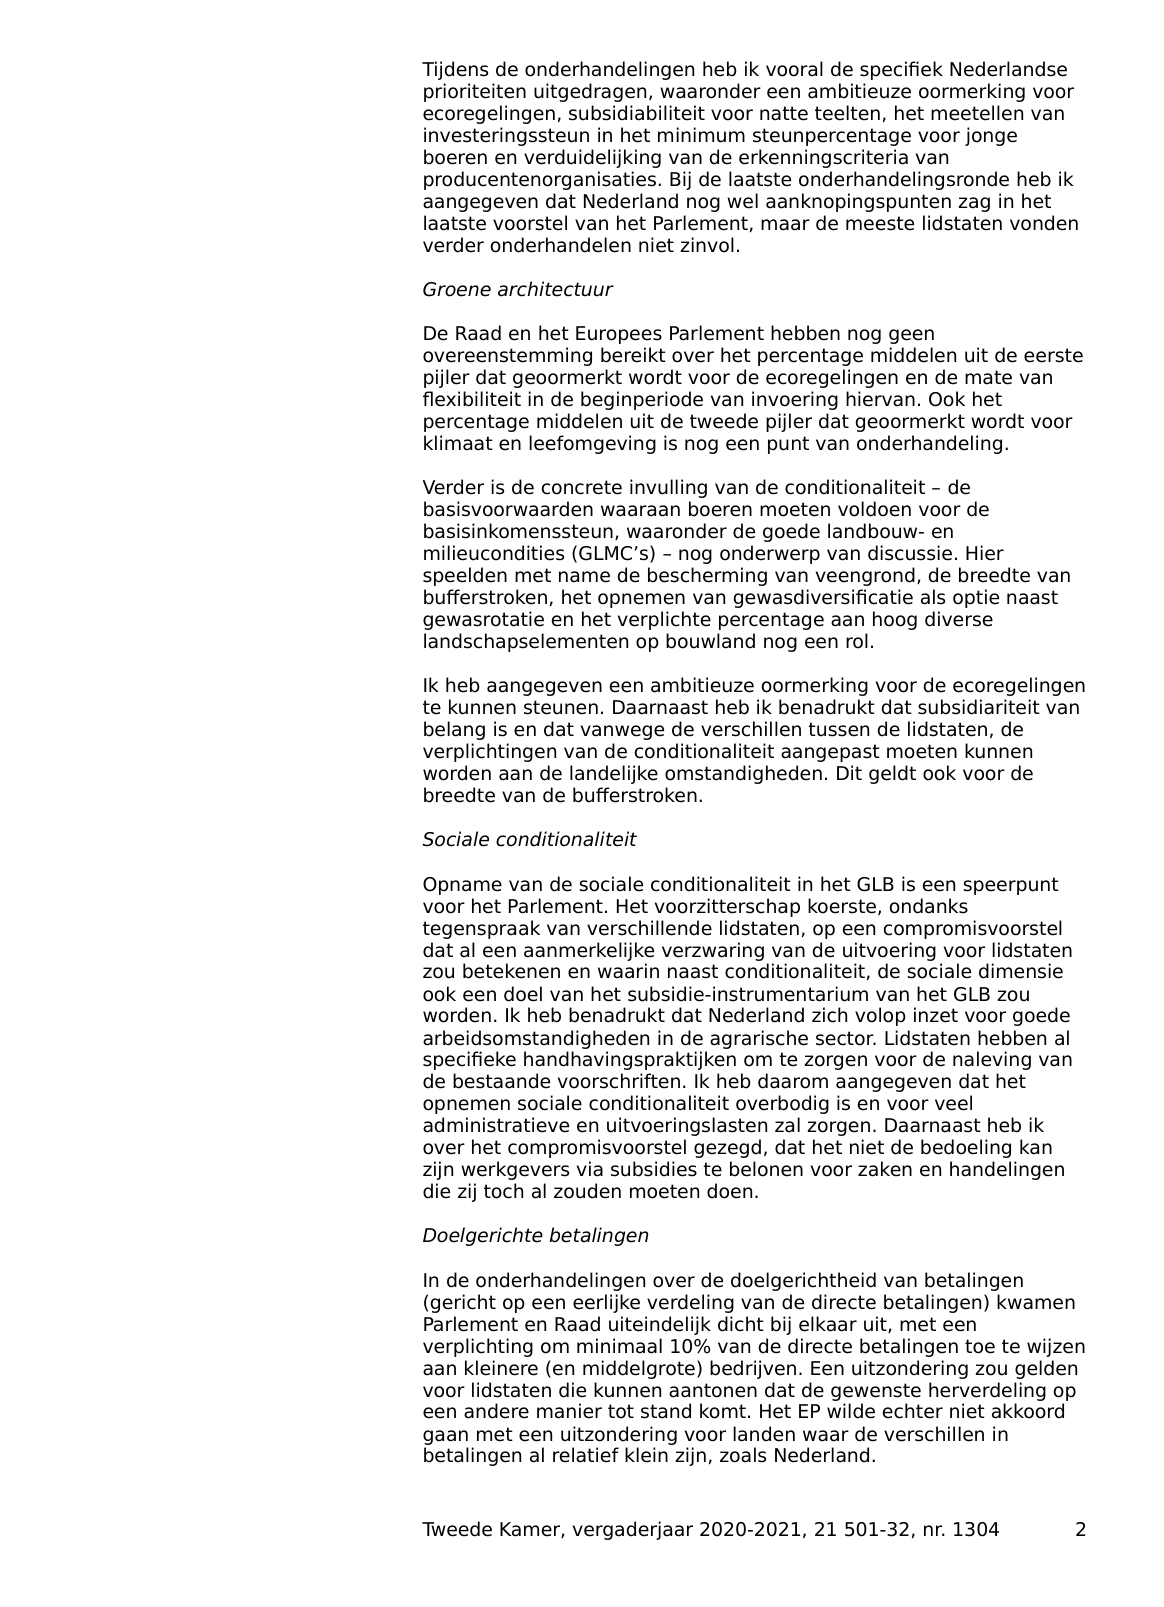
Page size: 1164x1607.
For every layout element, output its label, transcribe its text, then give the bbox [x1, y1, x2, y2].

text Tijdens de onderhandelingen heb ik vooral de specifiek Nederlandse prioriteiten uitgedragen, waaronder een ambitieuze oormerking voor ecoregelingen, subsidiabiliteit voor natte teelten, het meetellen van investeringssteun in het minimum steunpercentage voor jonge boeren en verduidelijking van de erkenningscriteria van producentenorganisaties. Bij de laatste onderhandelingsronde heb ik aangegeven dat Nederland nog wel aanknopingspunten zag in het laatste voorstel van het Parlement, maar de meeste lidstaten vonden verder onderhandelen niet zinvol. [422, 59, 1087, 257]
text De Raad en het Europees Parlement hebben nog geen overeenstemming bereikt over het percentage middelen uit de eerste pijler dat geoormerkt wordt voor de ecoregelingen en de mate van flexibiliteit in de beginperiode van invoering hiervan. Ook het percentage middelen uit de tweede pijler dat geoormerkt wordt voor klimaat en leefomgeving is nog een punt van onderhandeling. [422, 323, 1087, 455]
text Opname van de sociale conditionaliteit in het GLB is een speerpunt voor het Parlement. Het voorzitterschap koerste, ondanks tegenspraak van verschillende lidstaten, op een compromisvoorstel dat al een aanmerkelijke verzwaring van de uitvoering voor lidstaten zou betekenen en waarin naast conditionaliteit, de sociale dimensie ook een doel van het subsidie-instrumentarium van het GLB zou worden. Ik heb benadrukt dat Nederland zich volop inzet voor goede arbeidsomstandigheden in de agrarische sector. Lidstaten hebben al specifieke handhavingspraktijken om te zorgen voor de naleving van de bestaande voorschriften. Ik heb daarom aangegeven dat het opnemen sociale conditionaliteit overbodig is en voor veel administratieve en uitvoeringslasten zal zorgen. Daarnaast heb ik over het compromisvoorstel gezegd, dat het niet de bedoeling kan zijn werkgevers via subsidies te belonen voor zaken en handelingen die zij toch al zouden moeten doen. [422, 873, 1087, 1203]
subtitle Groene architectuur [422, 279, 1087, 301]
subtitle Sociale conditionaliteit [422, 829, 1087, 851]
text In de onderhandelingen over de doelgerichtheid van betalingen (gericht op een eerlijke verdeling van de directe betalingen) kwamen Parlement en Raad uiteindelijk dicht bij elkaar uit, met een verplichting om minimaal 10% van de directe betalingen toe te wijzen aan kleinere (en middelgrote) bedrijven. Een uitzondering zou gelden voor lidstaten die kunnen aantonen dat de gewenste herverdeling op een andere manier tot stand komt. Het EP wilde echter niet akkoord gaan met een uitzondering voor landen waar de verschillen in betalingen al relatief klein zijn, zoals Nederland. [422, 1269, 1087, 1467]
subtitle Doelgerichte betalingen [422, 1225, 1087, 1247]
text Ik heb aangegeven een ambitieuze oormerking voor de ecoregelingen te kunnen steunen. Daarnaast heb ik benadrukt dat subsidiariteit van belang is en dat vanwege de verschillen tussen de lidstaten, de verplichtingen van de conditionaliteit aangepast moeten kunnen worden aan de landelijke omstandigheden. Dit geldt ook voor de breedte van de bufferstroken. [422, 675, 1087, 807]
text Verder is de concrete invulling van de conditionaliteit – de basisvoorwaarden waaraan boeren moeten voldoen voor de basisinkomenssteun, waaronder de goede landbouw- en milieucondities (GLMC’s) – nog onderwerp van discussie. Hier speelden met name de bescherming van veengrond, de breedte van bufferstroken, het opnemen van gewasdiversificatie als optie naast gewasrotatie en het verplichte percentage aan hoog diverse landschapselementen op bouwland nog een rol. [422, 477, 1087, 653]
